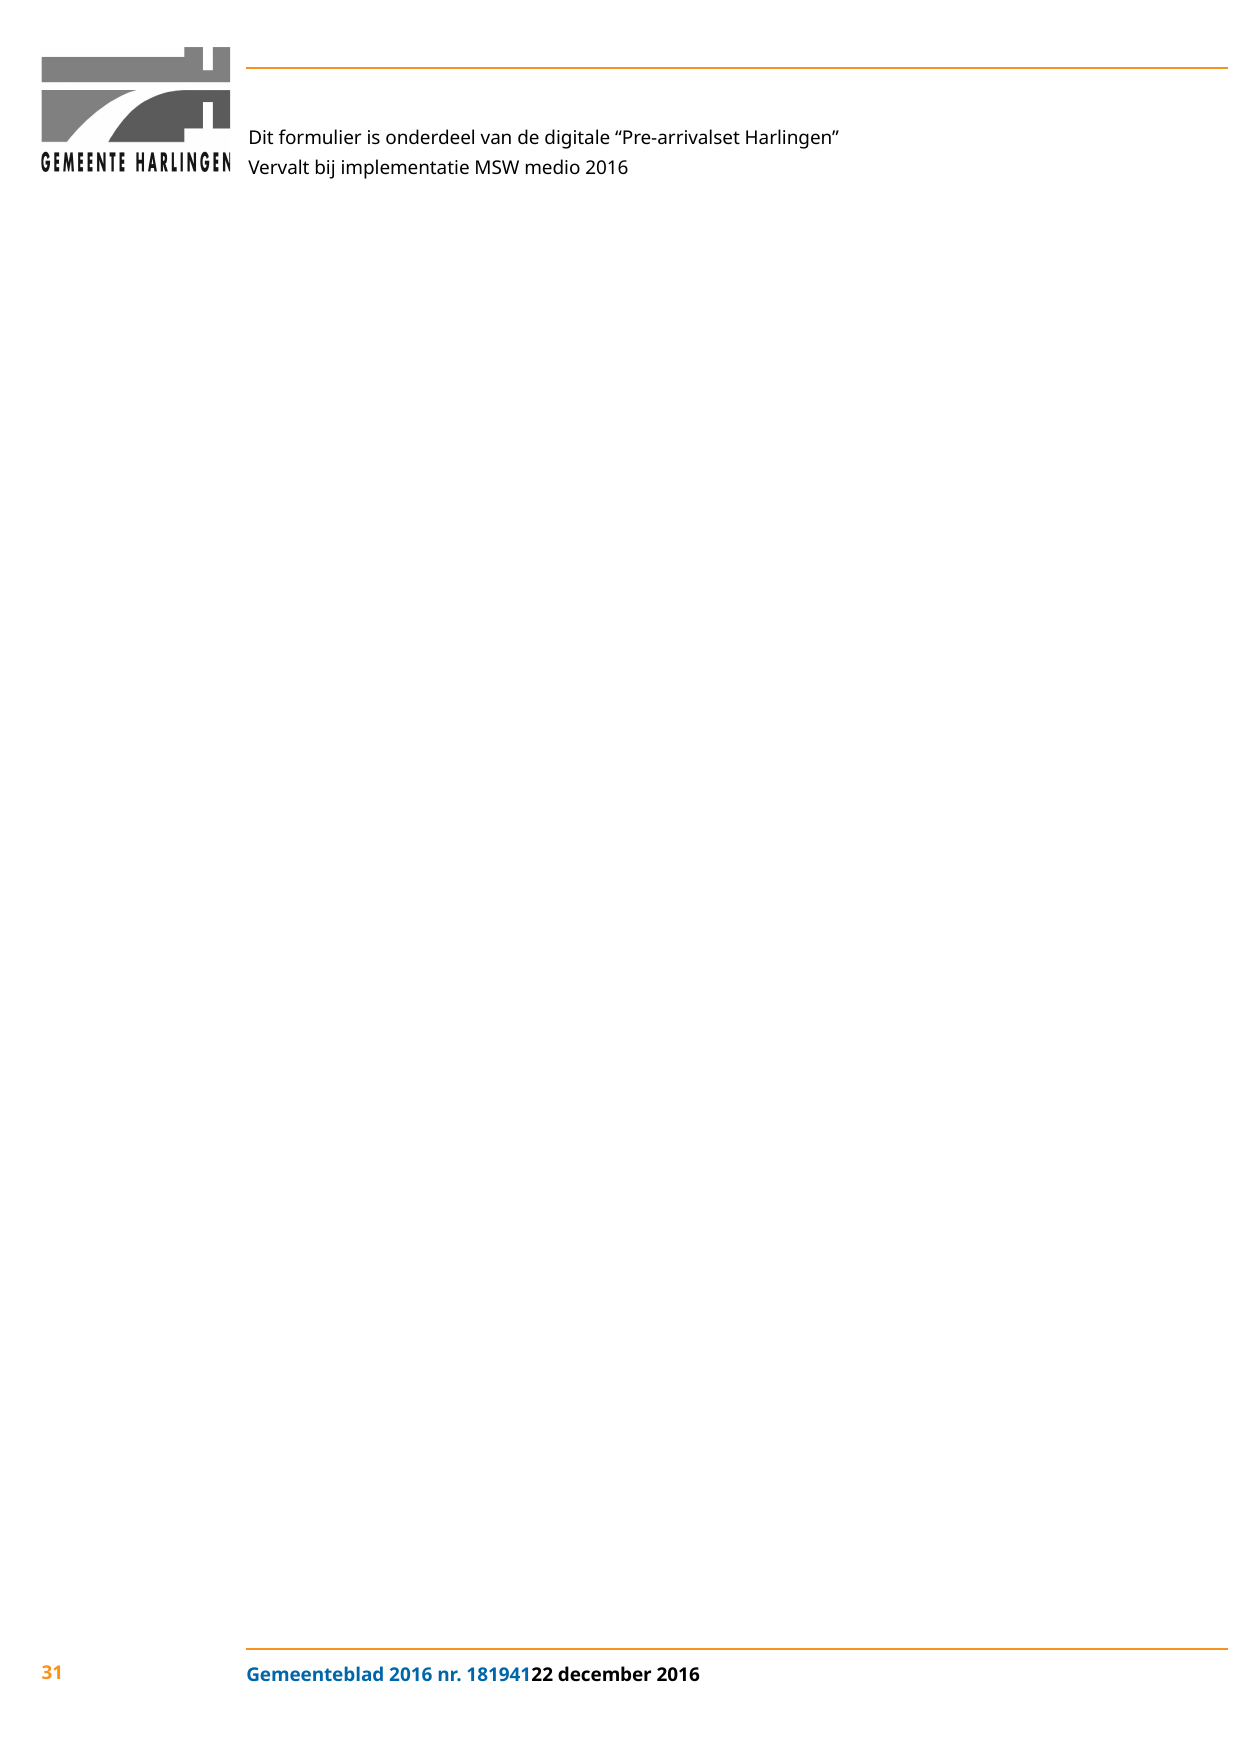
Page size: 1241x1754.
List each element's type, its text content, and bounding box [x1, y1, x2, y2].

text Dit formulier is onderdeel van de digitale “Pre-arrivalset Harlingen” [248, 124, 1152, 150]
text Vervalt bij implementatie MSW medio 2016 [248, 154, 1152, 180]
picture [41, 47, 231, 172]
